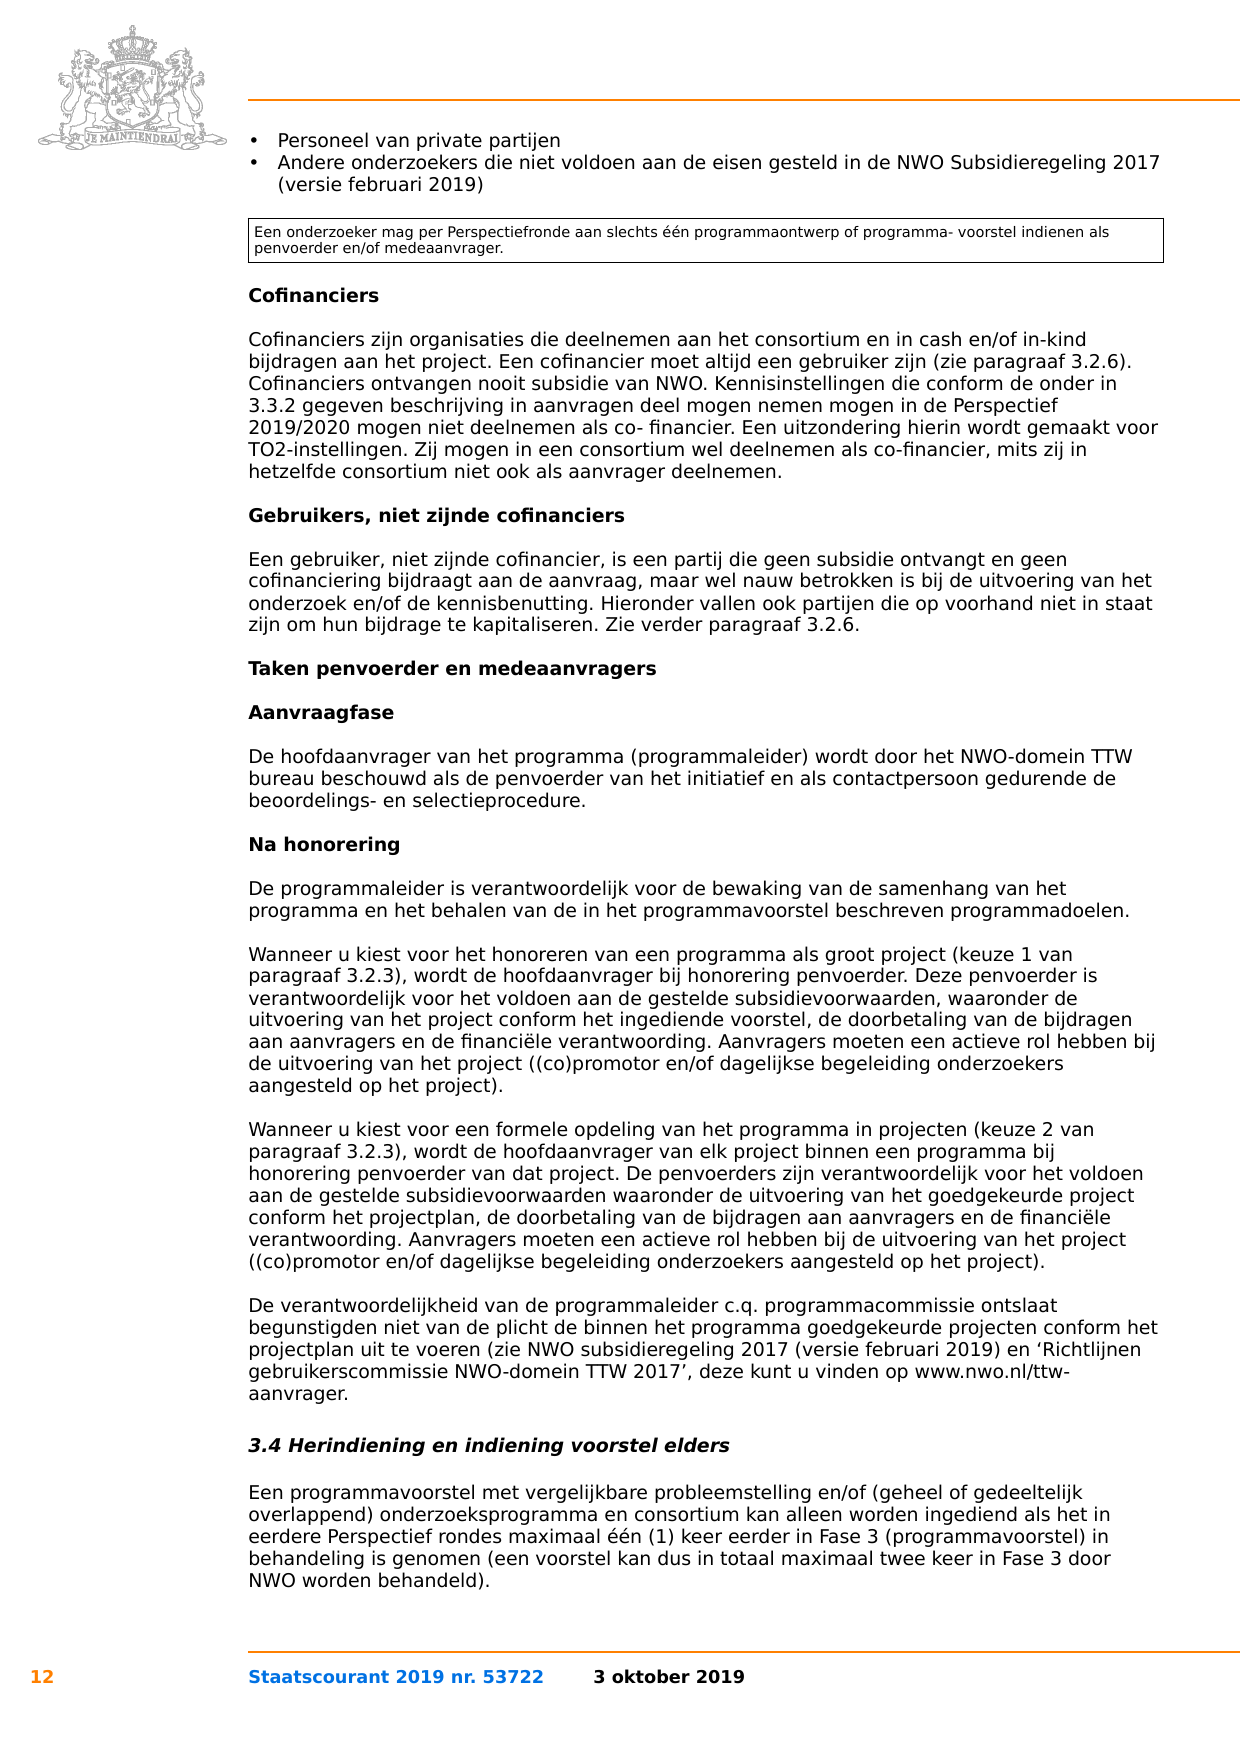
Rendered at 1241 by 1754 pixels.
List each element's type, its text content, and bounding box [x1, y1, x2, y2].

text • Andere onderzoekers die niet voldoen aan de eisen gesteld in de NWO Subsidieregeling 2017 (versie februari 2019) [248, 152, 1163, 196]
text Een programmavoorstel met vergelijkbare probleemstelling en/of (geheel of gedeeltelijk overlappend) onderzoeksprogramma en consortium kan alleen worden ingediend als het in eerdere Perspectief rondes maximaal één (1) keer eerder in Fase 3 (programmavoorstel) in behandeling is genomen (een voorstel kan dus in totaal maximaal twee keer in Fase 3 door NWO worden behandeld). [248, 1482, 1163, 1592]
subtitle 3.4 Herindiening en indiening voorstel elders [248, 1435, 1163, 1457]
subtitle Taken penvoerder en medeaanvragers [248, 658, 1163, 680]
text Wanneer u kiest voor een formele opdeling van het programma in projecten (keuze 2 van paragraaf 3.2.3), wordt de hoofdaanvrager van elk project binnen een programma bij honorering penvoerder van dat project. De penvoerders zijn verantwoordelijk voor het voldoen aan de gestelde subsidievoorwaarden waaronder de uitvoering van het goedgekeurde project conform het projectplan, de doorbetaling van de bijdragen aan aanvragers en de financiële verantwoording. Aanvragers moeten een actieve rol hebben bij de uitvoering van het project ((co)promotor en/of dagelijkse begeleiding onderzoekers aangesteld op het project). [248, 1119, 1163, 1273]
subtitle Gebruikers, niet zijnde cofinanciers [248, 504, 1163, 527]
text Wanneer u kiest voor het honoreren van een programma als groot project (keuze 1 van paragraaf 3.2.3), wordt de hoofdaanvrager bij honorering penvoerder. Deze penvoerder is verantwoordelijk voor het voldoen aan de gestelde subsidievoorwaarden, waaronder de uitvoering van het project conform het ingediende voorstel, de doorbetaling van de bijdragen aan aanvragers en de financiële verantwoording. Aanvragers moeten een actieve rol hebben bij de uitvoering van het project ((co)promotor en/of dagelijkse begeleiding onderzoekers aangesteld op het project). [248, 943, 1163, 1097]
text De hoofdaanvrager van het programma (programmaleider) wordt door het NWO-domein TTW bureau beschouwd als de penvoerder van het initiatief en als contactpersoon gedurende de beoordelings- en selectieprocedure. [248, 746, 1163, 812]
subtitle Na honorering [248, 834, 1163, 856]
subtitle Aanvraagfase [248, 702, 1163, 724]
text Cofinanciers zijn organisaties die deelnemen aan het consortium en in cash en/of in-kind bijdragen aan het project. Een cofinancier moet altijd een gebruiker zijn (zie paragraaf 3.2.6). Cofinanciers ontvangen nooit subsidie van NWO. Kennisinstellingen die conform de onder in 3.3.2 gegeven beschrijving in aanvragen deel mogen nemen mogen in de Perspectief 2019/2020 mogen niet deelnemen als co- financier. Een uitzondering hierin wordt gemaakt voor TO2-instellingen. Zij mogen in een consortium wel deelnemen als co-financier, mits zij in hetzelfde consortium niet ook als aanvrager deelnemen. [248, 329, 1163, 483]
text De programmaleider is verantwoordelijk voor de bewaking van de samenhang van het programma en het behalen van de in het programmavoorstel beschreven programmadoelen. [248, 878, 1163, 922]
text De verantwoordelijkheid van de programmaleider c.q. programmacommissie ontslaat begunstigden niet van de plicht de binnen het programma goedgekeurde projecten conform het projectplan uit te voeren (zie NWO subsidieregeling 2017 (versie februari 2019) en ‘Richtlijnen gebruikerscommissie NWO-domein TTW 2017’, deze kunt u vinden op www.nwo.nl/ttw-aanvrager. [248, 1295, 1163, 1405]
table_header Een onderzoeker mag per Perspectiefronde aan slechts één programmaontwerp of programma- voorstel indienen als penvoerder en/of medeaanvrager. [249, 219, 1163, 262]
subtitle Cofinanciers [248, 285, 1163, 307]
text Een gebruiker, niet zijnde cofinancier, is een partij die geen subsidie ontvangt en geen cofinanciering bijdraagt aan de aanvraag, maar wel nauw betrokken is bij de uitvoering van het onderzoek en/of de kennisbenutting. Hieronder vallen ook partijen die op voorhand niet in staat zijn om hun bijdrage te kapitaliseren. Zie verder paragraaf 3.2.6. [248, 548, 1163, 636]
text • Personeel van private partijen [248, 130, 1163, 152]
picture [38, 25, 227, 150]
